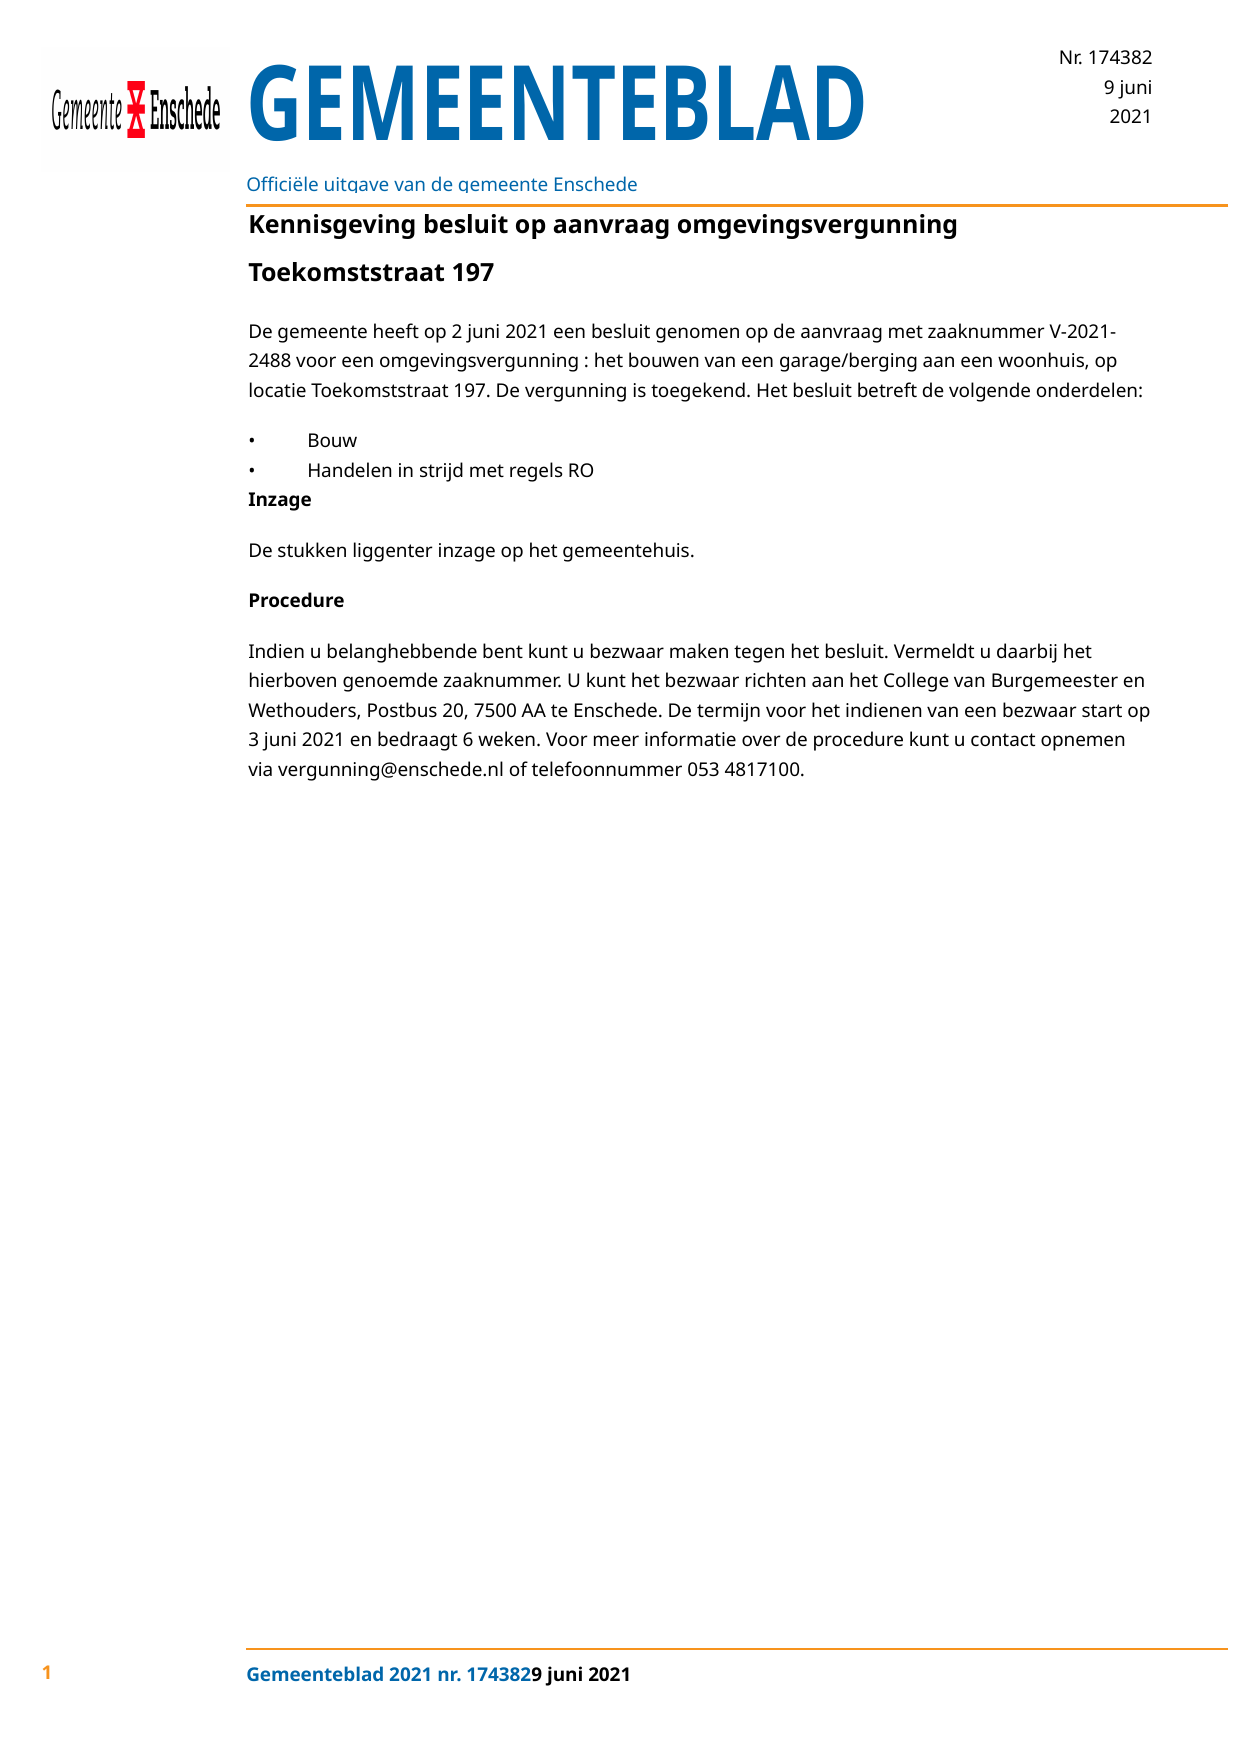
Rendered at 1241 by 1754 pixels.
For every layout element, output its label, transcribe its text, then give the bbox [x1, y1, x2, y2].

list Bouw [248, 427, 1152, 453]
text Inzage [248, 487, 1152, 512]
text Kennisgeving besluit op aanvraag omgevingsvergunning Toekomststraat 197 [248, 207, 1152, 288]
text Indien u belanghebbende bent kunt u bezwaar maken tegen het besluit. Vermeldt u daarbij het hierboven genoemde zaaknummer. U kunt het bezwaar richten aan het College van Burgemees­ter en Wethouders, Postbus 20, 7500 AA te Enschede. De termijn voor het indienen van een bezwaar start op 3 juni 2021 en bedraagt 6 weken. Voor meer informatie over de procedure kunt u contact opnemen via vergunning@enschede.nl of telefoonnummer 053 4817100. [248, 638, 1152, 782]
text De gemeente heeft op 2 juni 2021 een besluit genomen op de aanvraag met zaaknummer V-2021-2488 voor een omgevingsvergunning : het bouwen van een garage/berging aan een woonhuis, op locatie Toekomststraat 197. De vergunning is toegekend. Het besluit betreft de volgende onderdelen: [248, 318, 1152, 403]
text De stukken liggenter inzage op het gemeentehuis. [248, 537, 1152, 563]
picture [41, 47, 231, 172]
text Procedure [248, 587, 1152, 613]
list Handelen in strijd met regels RO [248, 457, 1152, 483]
